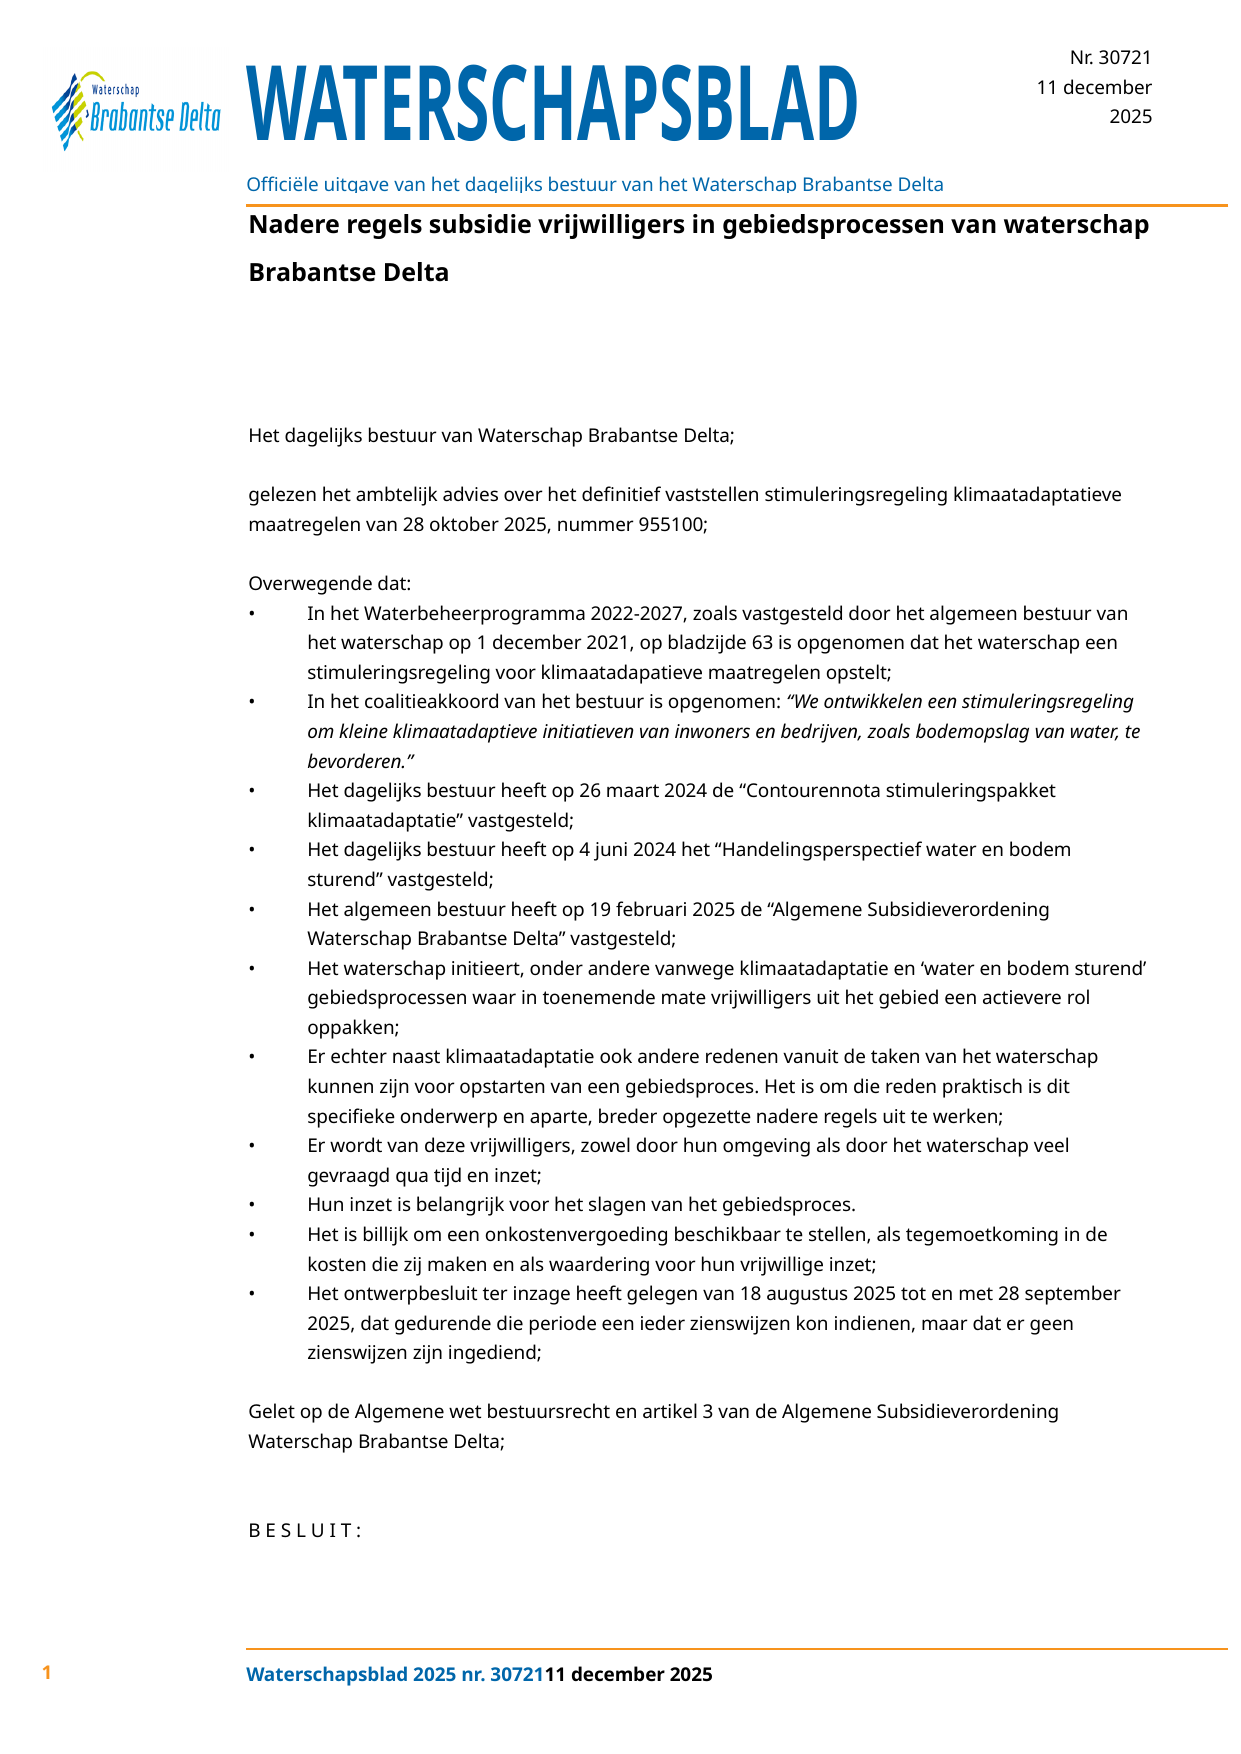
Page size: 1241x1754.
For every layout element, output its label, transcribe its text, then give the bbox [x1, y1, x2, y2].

list Er wordt van deze vrijwilligers, zowel door hun omgeving als door het waterschap veel gevraagd qua tijd en inzet; [248, 1132, 1152, 1188]
list Het algemeen bestuur heeft op 19 februari 2025 de “Algemene Subsidieverordening Waterschap Brabantse Delta” vastgesteld; [248, 896, 1152, 951]
text Het dagelijks bestuur van Waterschap Brabantse Delta; [248, 422, 1152, 448]
list In het Waterbeheerprogramma 2022-2027, zoals vastgesteld door het algemeen bestuur van het waterschap op 1 december 2021, op bladzijde 63 is opgenomen dat het waterschap een stimuleringsregeling voor klimaatadapatieve maatregelen opstelt; [248, 600, 1152, 685]
list Het ontwerpbesluit ter inzage heeft gelegen van 18 augustus 2025 tot en met 28 september 2025, dat gedurende die periode een ieder zienswijzen kon indienen, maar dat er geen zienswijzen zijn ingediend; [248, 1280, 1152, 1365]
list Het is billijk om een onkostenvergoeding beschikbaar te stellen, als tegemoetkoming in de kosten die zij maken en als waardering voor hun vrijwillige inzet; [248, 1221, 1152, 1277]
picture [41, 47, 231, 172]
list Hun inzet is belangrijk voor het slagen van het gebiedsproces. [248, 1192, 1152, 1217]
text B E S L U I T : [248, 1517, 1152, 1543]
list Het waterschap initieert, onder andere vanwege klimaatadaptatie en ‘water en bodem sturend’ gebiedsprocessen waar in toenemende mate vrijwilligers uit het gebied een actievere rol oppakken; [248, 955, 1152, 1040]
text Gelet op de Algemene wet bestuursrecht en artikel 3 van de Algemene Subsidieverordening Waterschap Brabantse Delta; [248, 1399, 1152, 1454]
list Er echter naast klimaatadaptatie ook andere redenen vanuit de taken van het waterschap kunnen zijn voor opstarten van een gebiedsproces. Het is om die reden praktisch is dit specifieke onderwerp en aparte, breder opgezette nadere regels uit te werken; [248, 1044, 1152, 1129]
list Het dagelijks bestuur heeft op 4 juni 2024 het “Handelingsperspectief water en bodem sturend” vastgesteld; [248, 837, 1152, 892]
text Nadere regels subsidie vrijwilligers in gebiedsprocessen van waterschap Brabantse Delta [248, 207, 1152, 288]
text gelezen het ambtelijk advies over het definitief vaststellen stimuleringsregeling klimaatadaptatieve maatregelen van 28 oktober 2025, nummer 955100; [248, 482, 1152, 537]
list In het coalitieakkoord van het bestuur is opgenomen: “We ontwikkelen een stimuleringsregeling om kleine klimaatadaptieve initiatieven van inwoners en bedrijven, zoals bodemopslag van water, te bevorderen.” [248, 689, 1152, 774]
list Het dagelijks bestuur heeft op 26 maart 2024 de “Contourennota stimuleringspakket klimaatadaptatie” vastgesteld; [248, 777, 1152, 833]
text Overwegende dat: [248, 570, 1152, 596]
